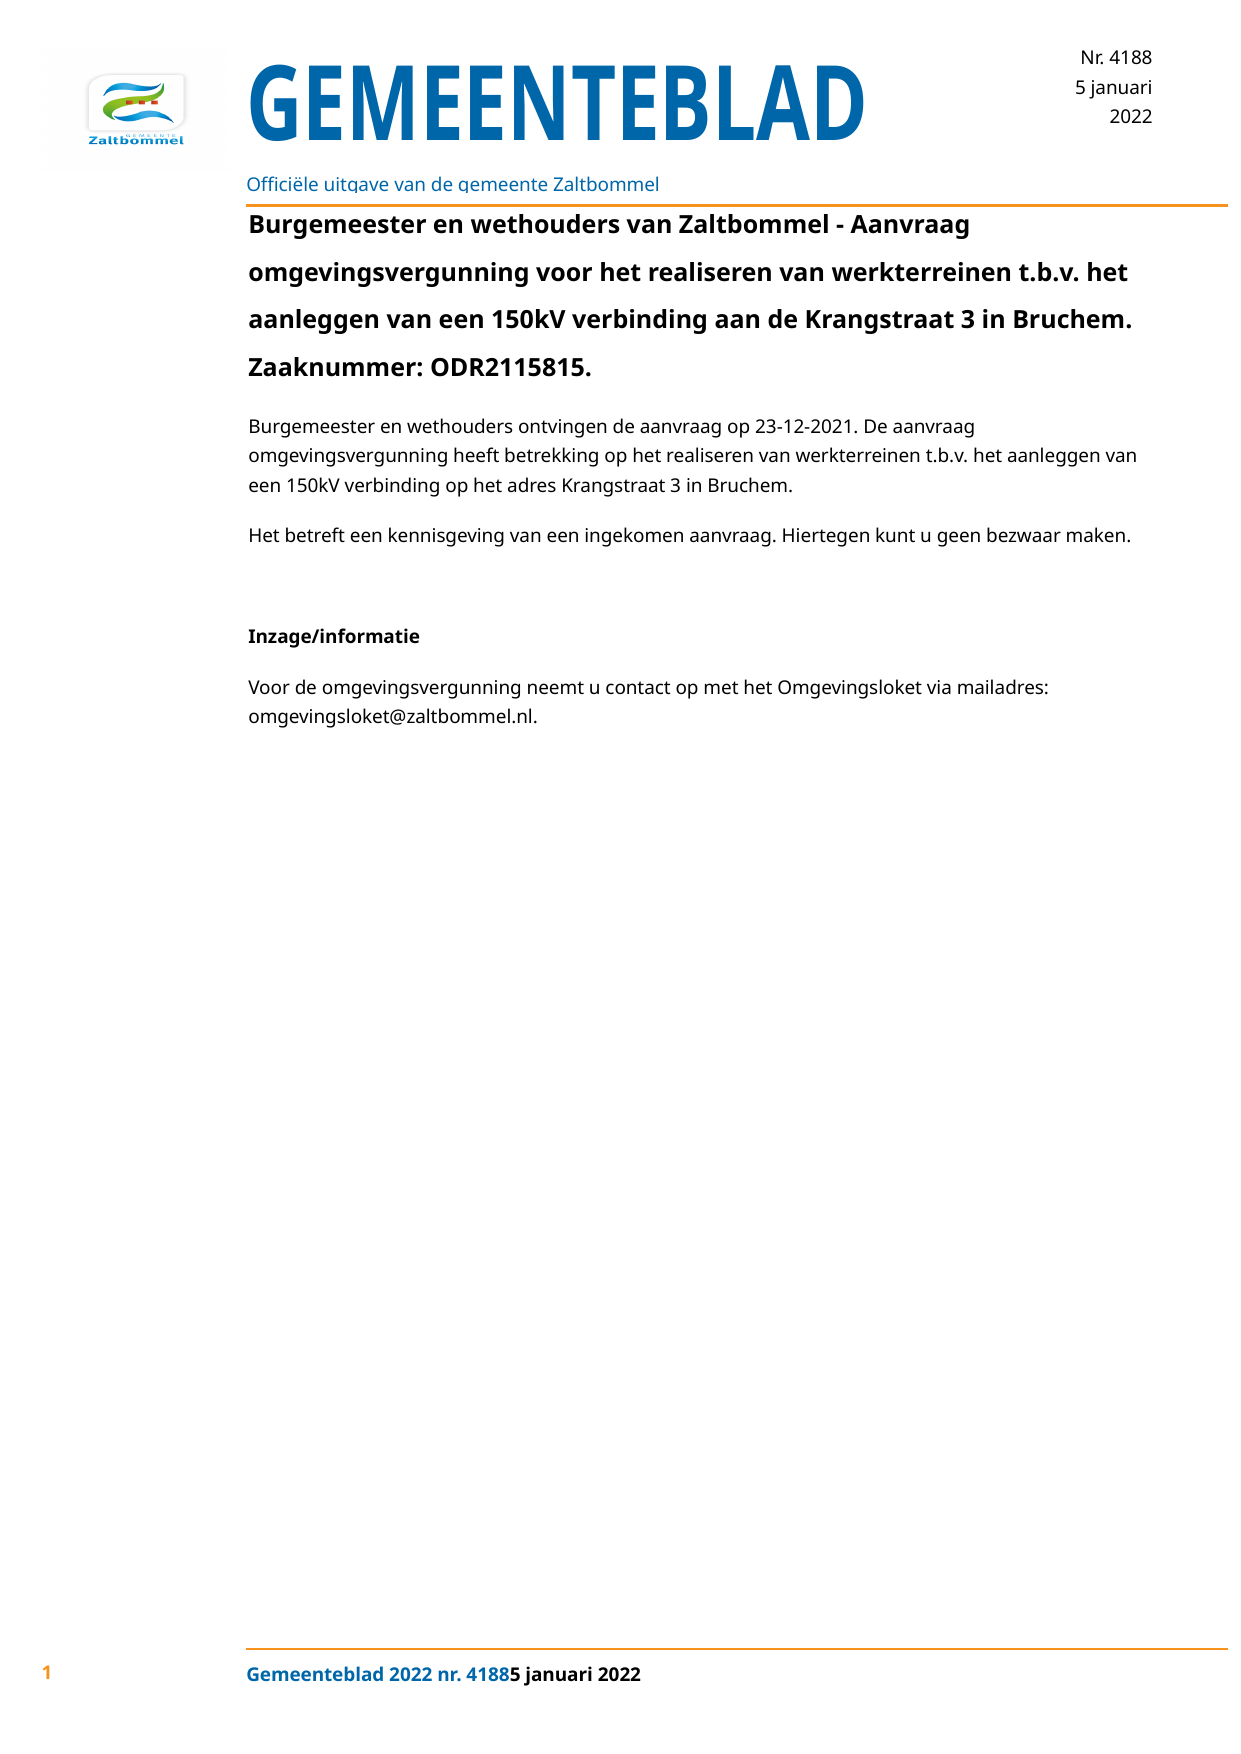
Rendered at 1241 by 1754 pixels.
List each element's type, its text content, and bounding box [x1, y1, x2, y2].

text Het betreft een kennisgeving van een ingekomen aanvraag. Hiertegen kunt u geen bezwaar maken. [248, 523, 1152, 548]
text Inzage/informatie [248, 623, 1152, 649]
text Burgemeester en wethouders van Zaltbommel - Aanvraag omgevingsvergunning voor het realiseren van werkterreinen t.b.v. het aanleggen van een 150kV verbinding aan de Krangstraat 3 in Bruchem. Zaaknummer: ODR2115815. [248, 207, 1152, 384]
text Burgemeester en wethouders ontvingen de aanvraag op 23-12-2021. De aanvraag omgevingsvergunning heeft betrekking op het realiseren van werkterreinen t.b.v. het aanleggen van een 150kV verbinding op het adres Krangstraat 3 in Bruchem. [248, 413, 1152, 498]
text Voor de omgevingsvergunning neemt u contact op met het Omgevingsloket via mailadres: omgevingsloket@zaltbommel.nl. [248, 674, 1152, 729]
picture [41, 47, 231, 172]
